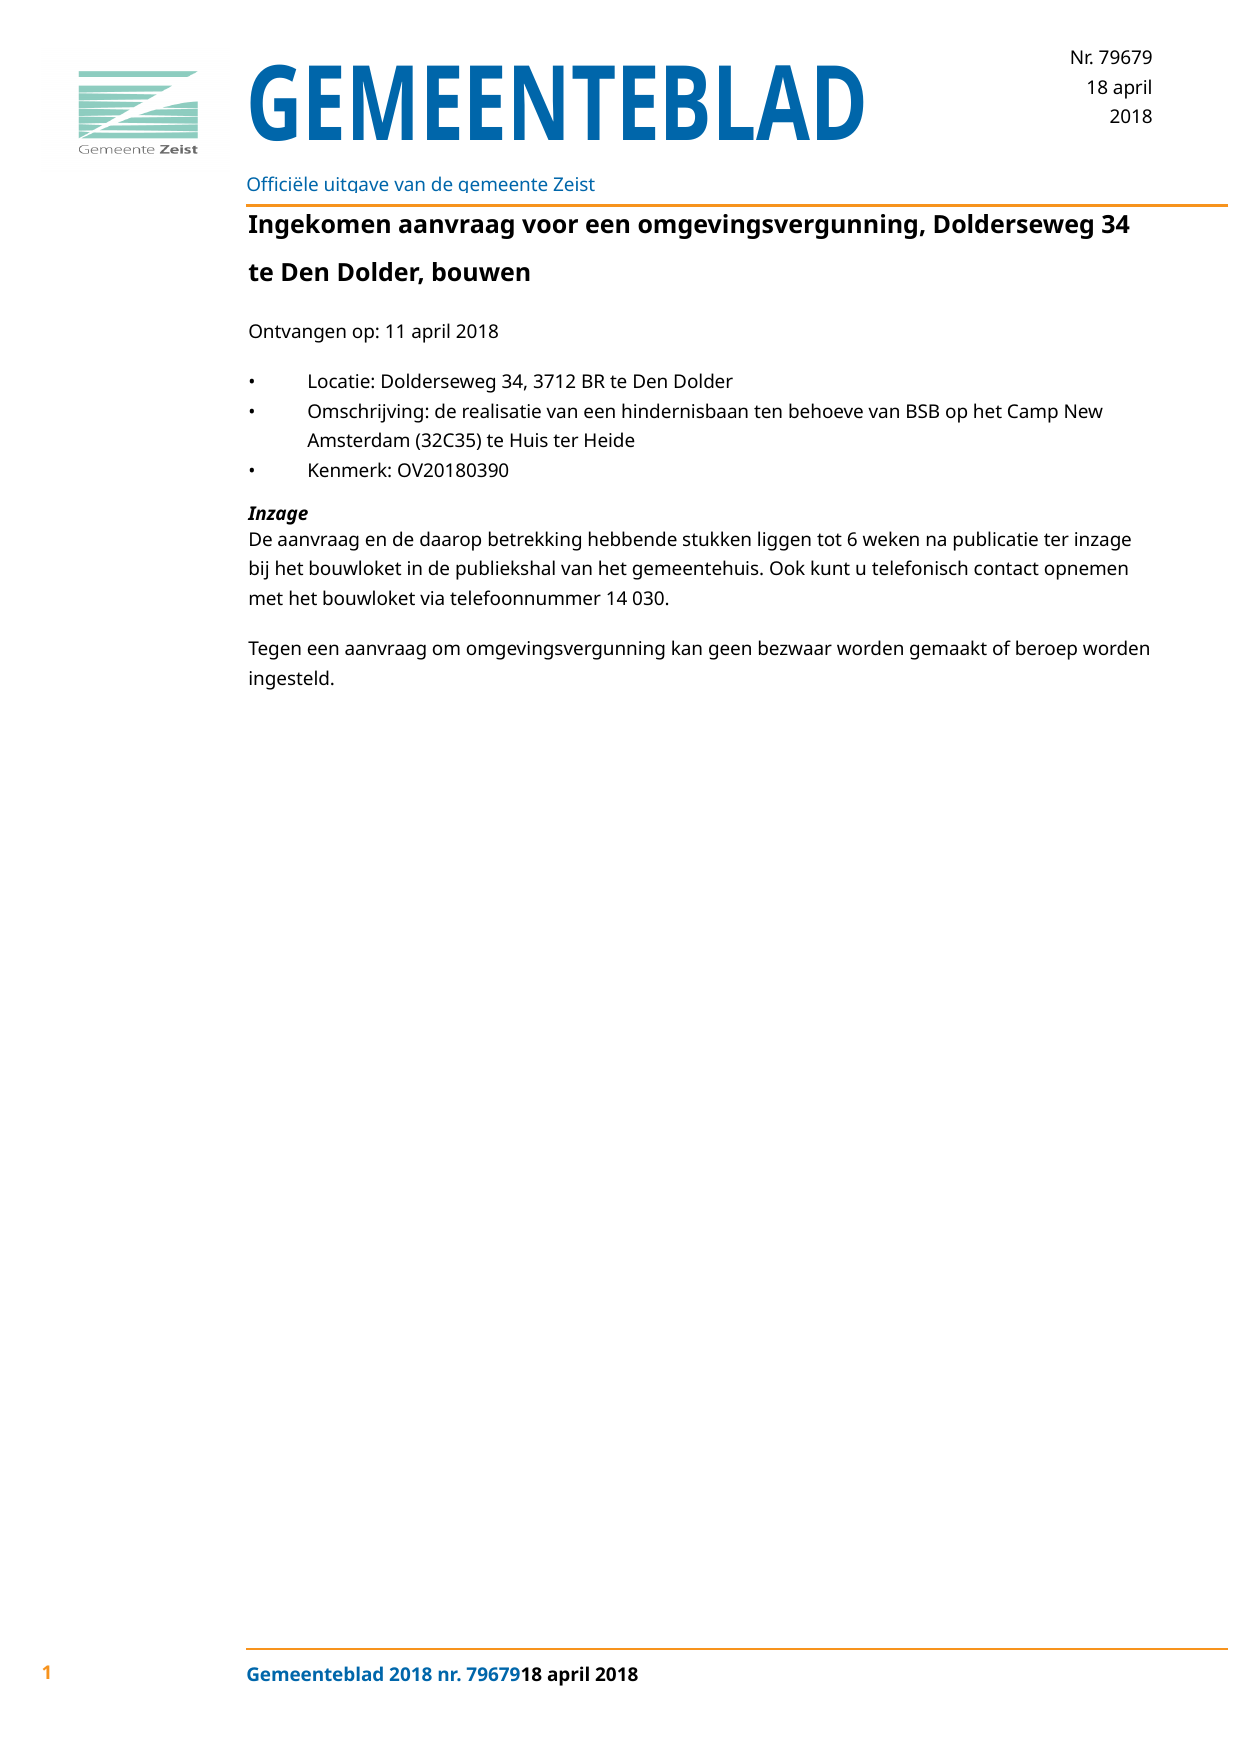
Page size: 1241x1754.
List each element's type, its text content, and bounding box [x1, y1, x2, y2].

text De aanvraag en de daarop betrekking hebbende stukken liggen tot 6 weken na publicatie ter inzage bij het bouwloket in de publiekshal van het gemeentehuis. Ook kunt u telefonisch contact opnemen met het bouwloket via telefoonnummer 14 030. [248, 526, 1152, 611]
list Omschrijving: de realisatie van een hindernisbaan ten behoeve van BSB op het Camp New Amsterdam (32C35) te Huis ter Heide [248, 398, 1152, 453]
text Ingekomen aanvraag voor een omgevingsvergunning, Dolderseweg 34 te Den Dolder, bouwen [248, 207, 1152, 288]
text Ontvangen op: 11 april 2018 [248, 318, 1152, 344]
list Locatie: Dolderseweg 34, 3712 BR te Den Dolder [248, 368, 1152, 394]
picture [41, 47, 231, 172]
list Kenmerk: OV20180390 [248, 457, 1152, 483]
text Inzage [248, 500, 1152, 526]
text Tegen een aanvraag om omgevingsvergunning kan geen bezwaar worden gemaakt of beroep worden ingesteld. [248, 636, 1152, 691]
